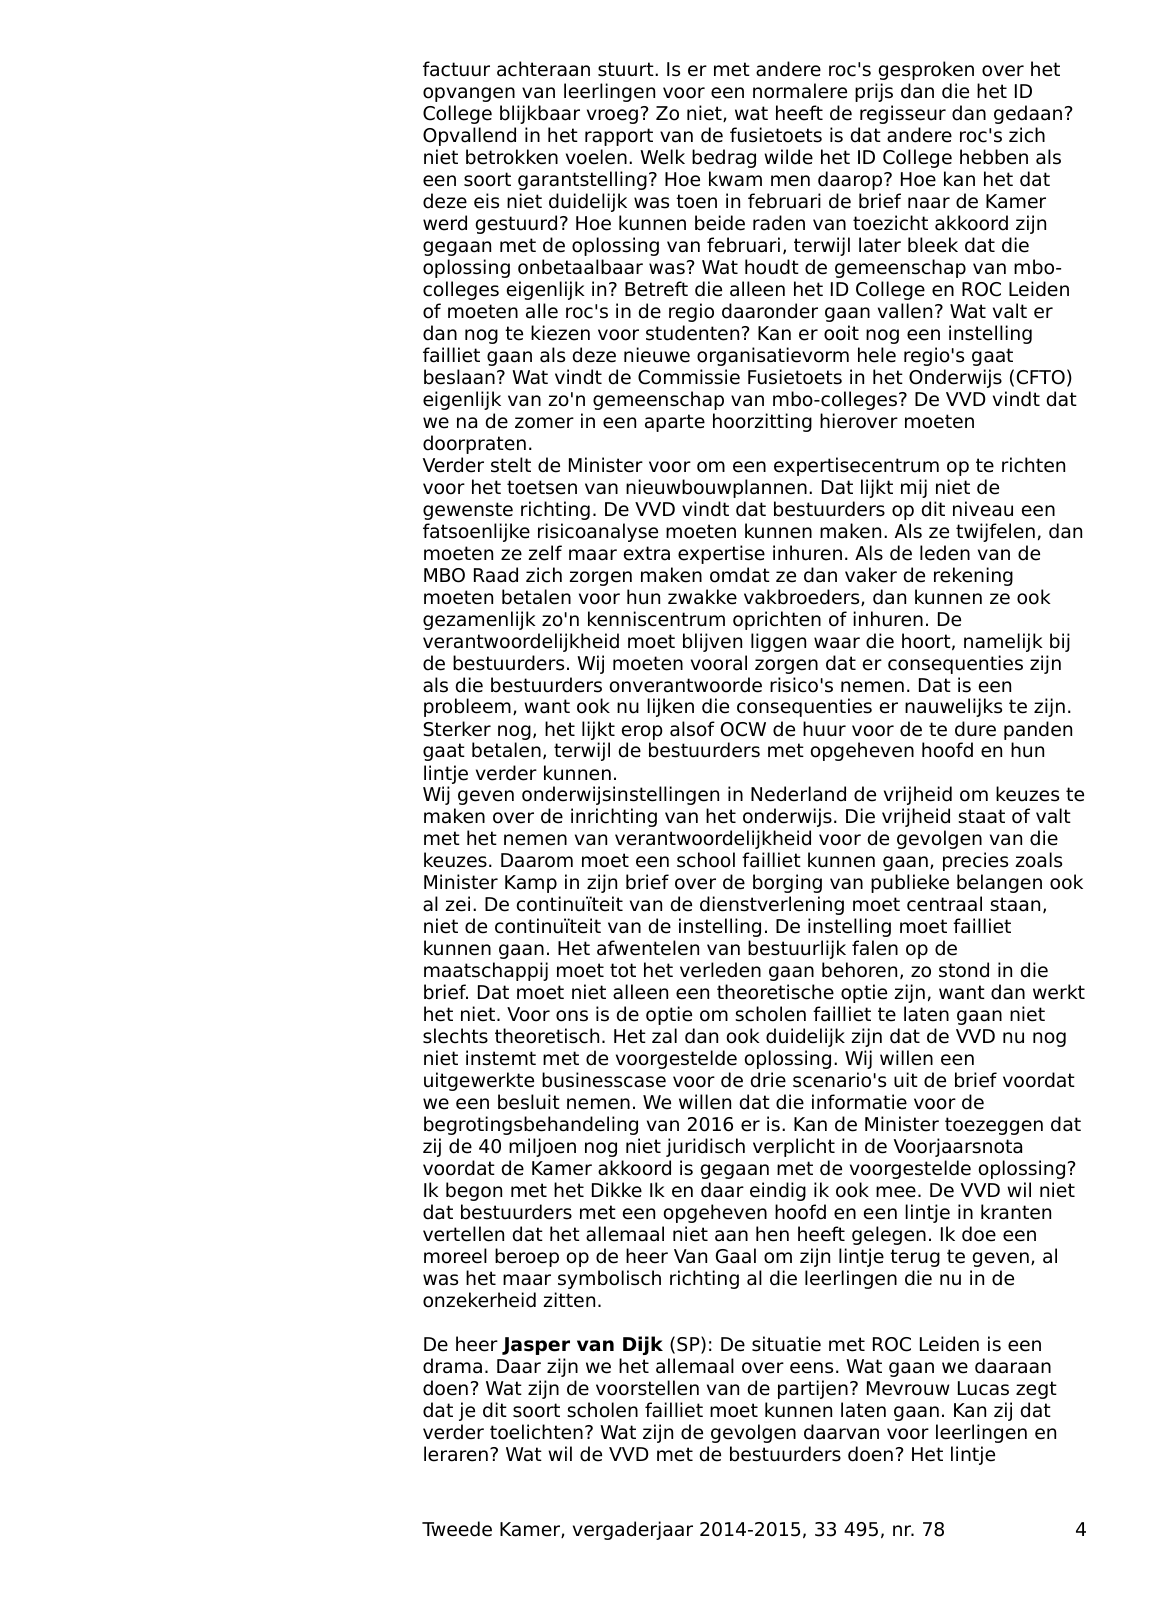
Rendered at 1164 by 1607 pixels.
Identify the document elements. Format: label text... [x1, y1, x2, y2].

text factuur achteraan stuurt. Is er met andere roc's gesproken over het opvangen van leerlingen voor een normalere prijs dan die het ID College blijkbaar vroeg? Zo niet, wat heeft de regisseur dan gedaan? [422, 59, 1087, 125]
text De heer Jasper van Dijk (SP): De situatie met ROC Leiden is een drama. Daar zijn we het allemaal over eens. Wat gaan we daaraan doen? Wat zijn de voorstellen van de partijen? Mevrouw Lucas zegt dat je dit soort scholen failliet moet kunnen laten gaan. Kan zij dat verder toelichten? Wat zijn de gevolgen daarvan voor leerlingen en leraren? Wat wil de VVD met de bestuurders doen? Het lintje [422, 1334, 1087, 1466]
text Opvallend in het rapport van de fusietoets is dat andere roc's zich niet betrokken voelen. Welk bedrag wilde het ID College hebben als een soort garantstelling? Hoe kwam men daarop? Hoe kan het dat deze eis niet duidelijk was toen in februari de brief naar de Kamer werd gestuurd? Hoe kunnen beide raden van toezicht akkoord zijn gegaan met de oplossing van februari, terwijl later bleek dat die oplossing onbetaalbaar was? Wat houdt de gemeenschap van mbo-colleges eigenlijk in? Betreft die alleen het ID College en ROC Leiden of moeten alle roc's in de regio daaronder gaan vallen? Wat valt er dan nog te kiezen voor studenten? Kan er ooit nog een instelling failliet gaan als deze nieuwe organisatievorm hele regio's gaat beslaan? Wat vindt de Commissie Fusietoets in het Onderwijs (CFTO) eigenlijk van zo'n gemeenschap van mbo-colleges? De VVD vindt dat we na de zomer in een aparte hoorzitting hierover moeten doorpraten. [422, 125, 1087, 455]
text Verder stelt de Minister voor om een expertisecentrum op te richten voor het toetsen van nieuwbouwplannen. Dat lijkt mij niet de gewenste richting. De VVD vindt dat bestuurders op dit niveau een fatsoenlijke risicoanalyse moeten kunnen maken. Als ze twijfelen, dan moeten ze zelf maar extra expertise inhuren. Als de leden van de MBO Raad zich zorgen maken omdat ze dan vaker de rekening moeten betalen voor hun zwakke vakbroeders, dan kunnen ze ook gezamenlijk zo'n kenniscentrum oprichten of inhuren. De verantwoordelijkheid moet blijven liggen waar die hoort, namelijk bij de bestuurders. Wij moeten vooral zorgen dat er consequenties zijn als die bestuurders onverantwoorde risico's nemen. Dat is een probleem, want ook nu lijken die consequenties er nauwelijks te zijn. Sterker nog, het lijkt erop alsof OCW de huur voor de te dure panden gaat betalen, terwijl de bestuurders met opgeheven hoofd en hun lintje verder kunnen. [422, 455, 1087, 784]
text Ik begon met het Dikke Ik en daar eindig ik ook mee. De VVD wil niet dat bestuurders met een opgeheven hoofd en een lintje in kranten vertellen dat het allemaal niet aan hen heeft gelegen. Ik doe een moreel beroep op de heer Van Gaal om zijn lintje terug te geven, al was het maar symbolisch richting al die leerlingen die nu in de onzekerheid zitten. [422, 1180, 1087, 1312]
text Wij geven onderwijsinstellingen in Nederland de vrijheid om keuzes te maken over de inrichting van het onderwijs. Die vrijheid staat of valt met het nemen van verantwoordelijkheid voor de gevolgen van die keuzes. Daarom moet een school failliet kunnen gaan, precies zoals Minister Kamp in zijn brief over de borging van publieke belangen ook al zei. De continuïteit van de dienstverlening moet centraal staan, niet de continuïteit van de instelling. De instelling moet failliet kunnen gaan. Het afwentelen van bestuurlijk falen op de maatschappij moet tot het verleden gaan behoren, zo stond in die brief. Dat moet niet alleen een theoretische optie zijn, want dan werkt het niet. Voor ons is de optie om scholen failliet te laten gaan niet slechts theoretisch. Het zal dan ook duidelijk zijn dat de VVD nu nog niet instemt met de voorgestelde oplossing. Wij willen een uitgewerkte businesscase voor de drie scenario's uit de brief voordat we een besluit nemen. We willen dat die informatie voor de begrotingsbehandeling van 2016 er is. Kan de Minister toezeggen dat zij de 40 miljoen nog niet juridisch verplicht in de Voorjaarsnota voordat de Kamer akkoord is gegaan met de voorgestelde oplossing? [422, 784, 1087, 1180]
